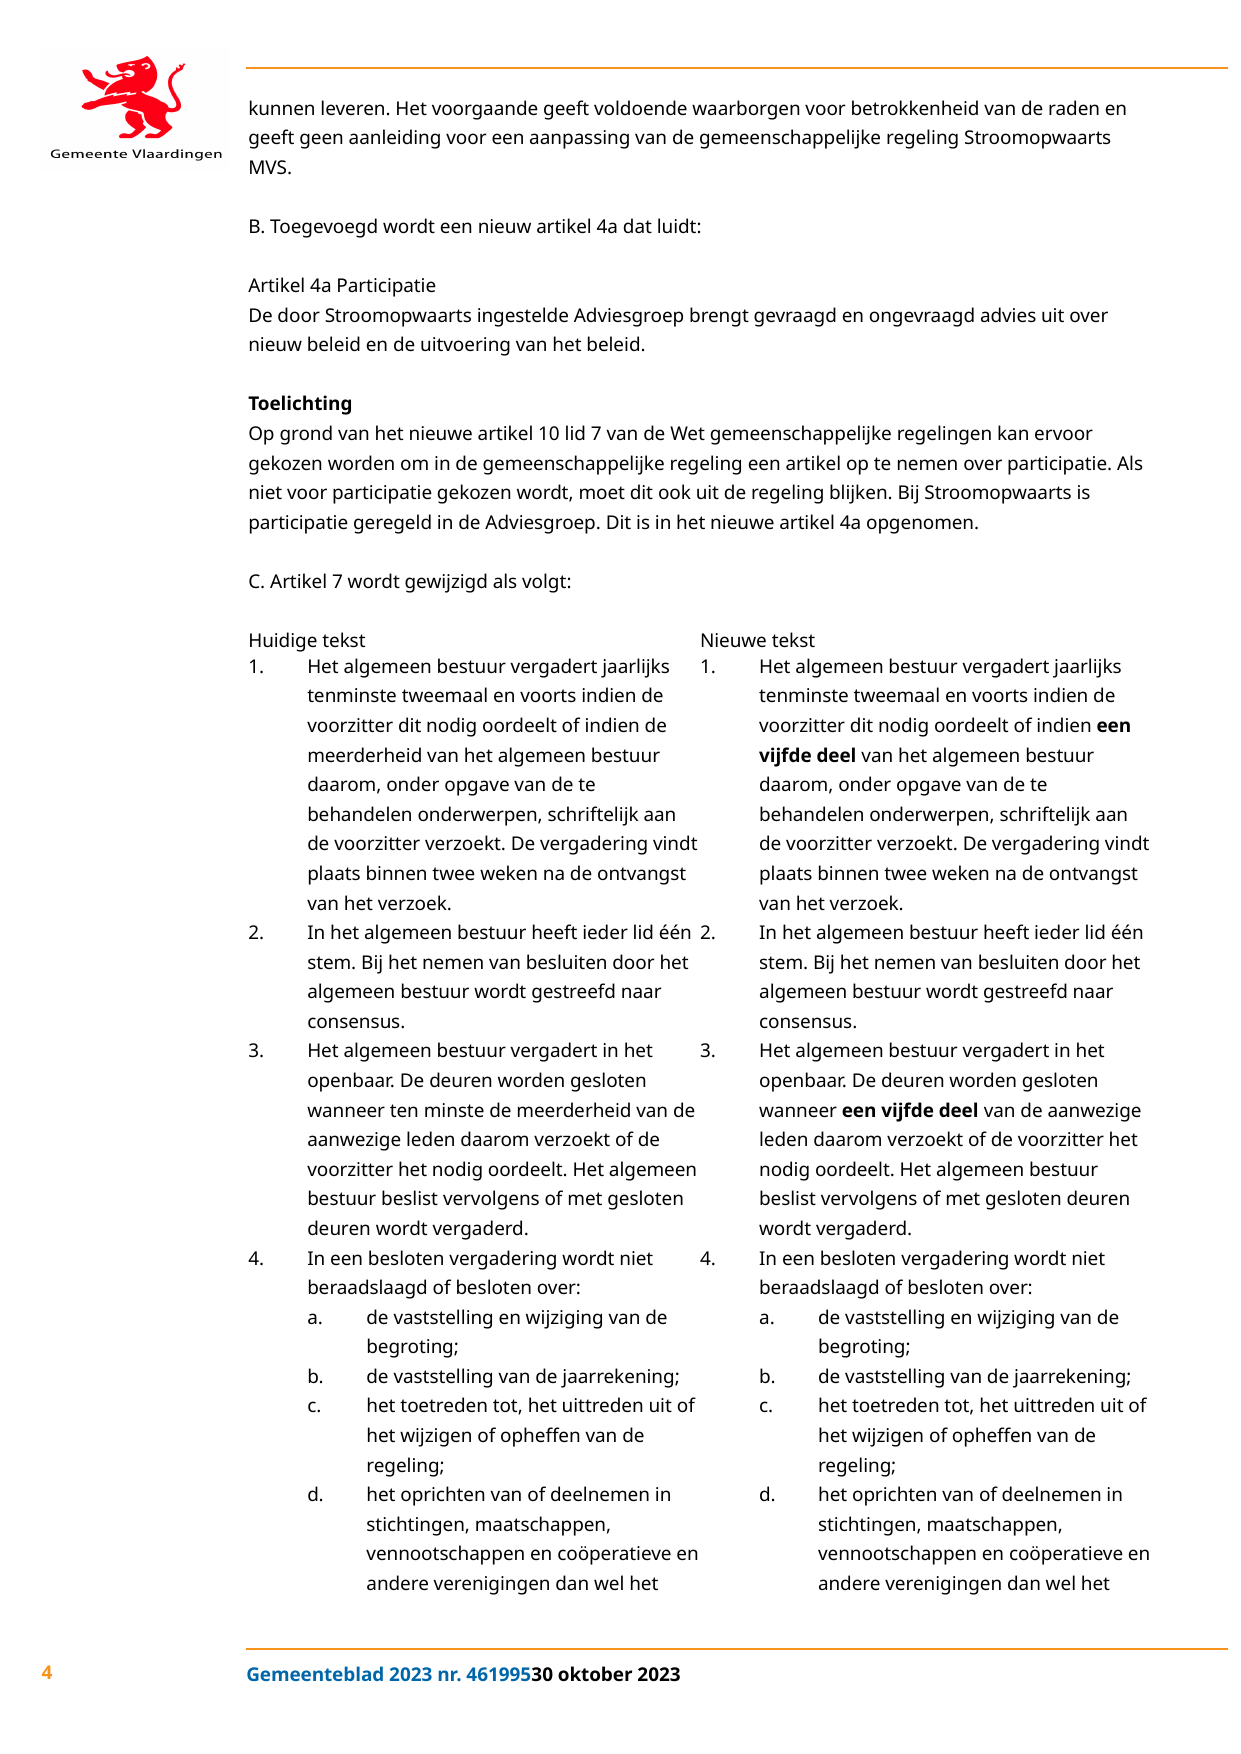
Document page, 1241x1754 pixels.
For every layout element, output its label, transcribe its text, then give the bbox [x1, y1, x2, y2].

text B. Toegevoegd wordt een nieuw artikel 4a dat luidt: [248, 213, 1152, 239]
text Op grond van het nieuwe artikel 10 lid 7 van de Wet gemeenschappelijke regelingen kan ervoor gekozen worden om in de gemeenschappelijke regeling een artikel op te nemen over participatie. Als niet voor participatie gekozen wordt, moet dit ook uit de regeling blijken. Bij Stroomopwaarts is participatie geregeld in de Adviesgroep. Dit is in het nieuwe artikel 4a opgenomen. [248, 420, 1152, 535]
text Toelichting [248, 391, 1152, 416]
text kunnen leveren. Het voorgaande geeft voldoende waarborgen voor betrokkenheid van de raden en geeft geen aanleiding voor een aanpassing van de gemeenschappelijke regeling Stroomopwaarts MVS. [248, 95, 1152, 180]
text De door Stroomopwaarts ingestelde Adviesgroep brengt gevraagd en ongevraagd advies uit over nieuw beleid en de uitvoering van het beleid. [248, 302, 1152, 357]
table_header Huidige tekst [248, 628, 700, 653]
text C. Artikel 7 wordt gewijzigd als volgt: [248, 568, 1152, 594]
picture [41, 47, 231, 172]
text Artikel 4a Participatie [248, 272, 1152, 298]
table_cell Het algemeen bestuur vergadert jaarlijks tenminste tweemaal en voorts indien de voorzitter dit nodig oordeelt of indien een vijfde deel van het algemeen bestuur daarom, onder opgave van de te behandelen onderwerpen, schriftelijk aan de voorzitter verzoekt. De vergadering vindt plaats binnen twee weken na de ontvangst van het verzoek. In het algemeen bestuur heeft ieder lid één stem. Bij het nemen van besluiten door het algemeen bestuur wordt gestreefd naar consensus. Het algemeen bestuur vergadert in het openbaar. De deuren worden gesloten wanneer een vijfde deel van de aanwezige leden daarom verzoekt of de voorzitter het nodig oordeelt. Het algemeen bestuur beslist vervolgens of met gesloten deuren wordt vergaderd. In een besloten vergadering wordt niet beraadslaagd of besloten over: de vaststelling en wijziging van de begroting; de vaststelling van de jaarrekening; het toetreden tot, het uittreden uit of het wijzigen of opheffen van de regeling; het oprichten van of deelnemen in stichtingen, maatschappen, vennootschappen en coöperatieve en andere verenigingen dan wel het [700, 653, 1152, 1596]
table_cell Het algemeen bestuur vergadert jaarlijks tenminste tweemaal en voorts indien de voorzitter dit nodig oordeelt of indien de meerderheid van het algemeen bestuur daarom, onder opgave van de te behandelen onderwerpen, schriftelijk aan de voorzitter verzoekt. De vergadering vindt plaats binnen twee weken na de ontvangst van het verzoek. In het algemeen bestuur heeft ieder lid één stem. Bij het nemen van besluiten door het algemeen bestuur wordt gestreefd naar consensus. Het algemeen bestuur vergadert in het openbaar. De deuren worden gesloten wanneer ten minste de meerderheid van de aanwezige leden daarom verzoekt of de voorzitter het nodig oordeelt. Het algemeen bestuur beslist vervolgens of met gesloten deuren wordt vergaderd. In een besloten vergadering wordt niet beraadslaagd of besloten over: de vaststelling en wijziging van de begroting; de vaststelling van de jaarrekening; het toetreden tot, het uittreden uit of het wijzigen of opheffen van de regeling; het oprichten van of deelnemen in stichtingen, maatschappen, vennootschappen en coöperatieve en andere verenigingen dan wel het [248, 653, 700, 1596]
table_header Nieuwe tekst [700, 628, 1152, 653]
